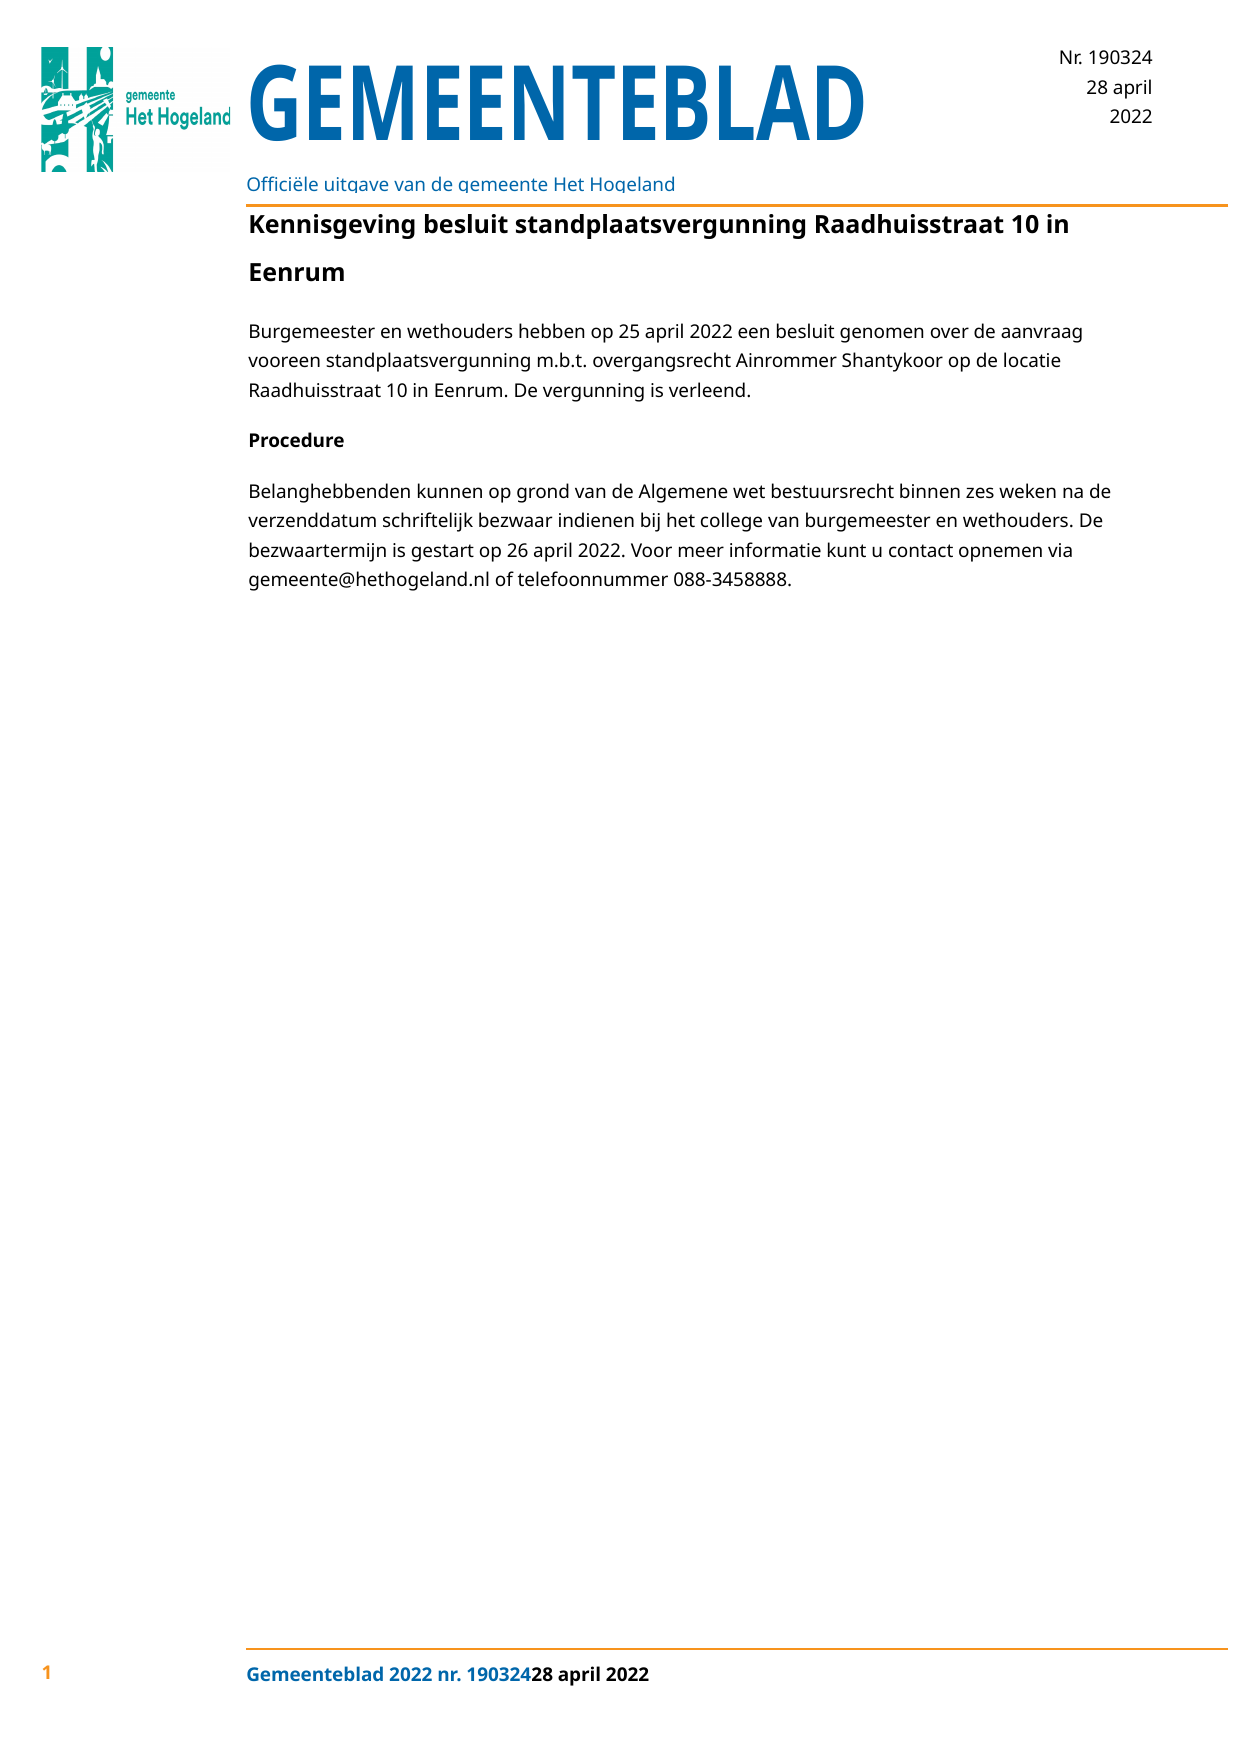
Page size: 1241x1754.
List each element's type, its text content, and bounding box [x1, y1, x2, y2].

text Burgemeester en wethouders hebben op 25 april 2022 een besluit genomen over de aanvraag vooreen standplaatsvergunning m.b.t. overgangsrecht Ainrommer Shantykoor op de locatie Raadhuisstraat 10 in Eenrum. De vergunning is verleend. [248, 318, 1152, 403]
text Procedure [248, 427, 1152, 453]
text Kennisgeving besluit standplaatsvergunning Raadhuisstraat 10 in Eenrum [248, 207, 1152, 288]
text Belanghebbenden kunnen op grond van de Algemene wet bestuursrecht binnen zes weken na de verzenddatum schriftelijk bezwaar indienen bij het college van burgemeester en wethouders. De bezwaartermijn is gestart op 26 april 2022. Voor meer informatie kunt u contact opnemen via gemeente@hethogeland.nl of telefoonnummer 088-3458888. [248, 478, 1152, 592]
picture [41, 47, 231, 172]
